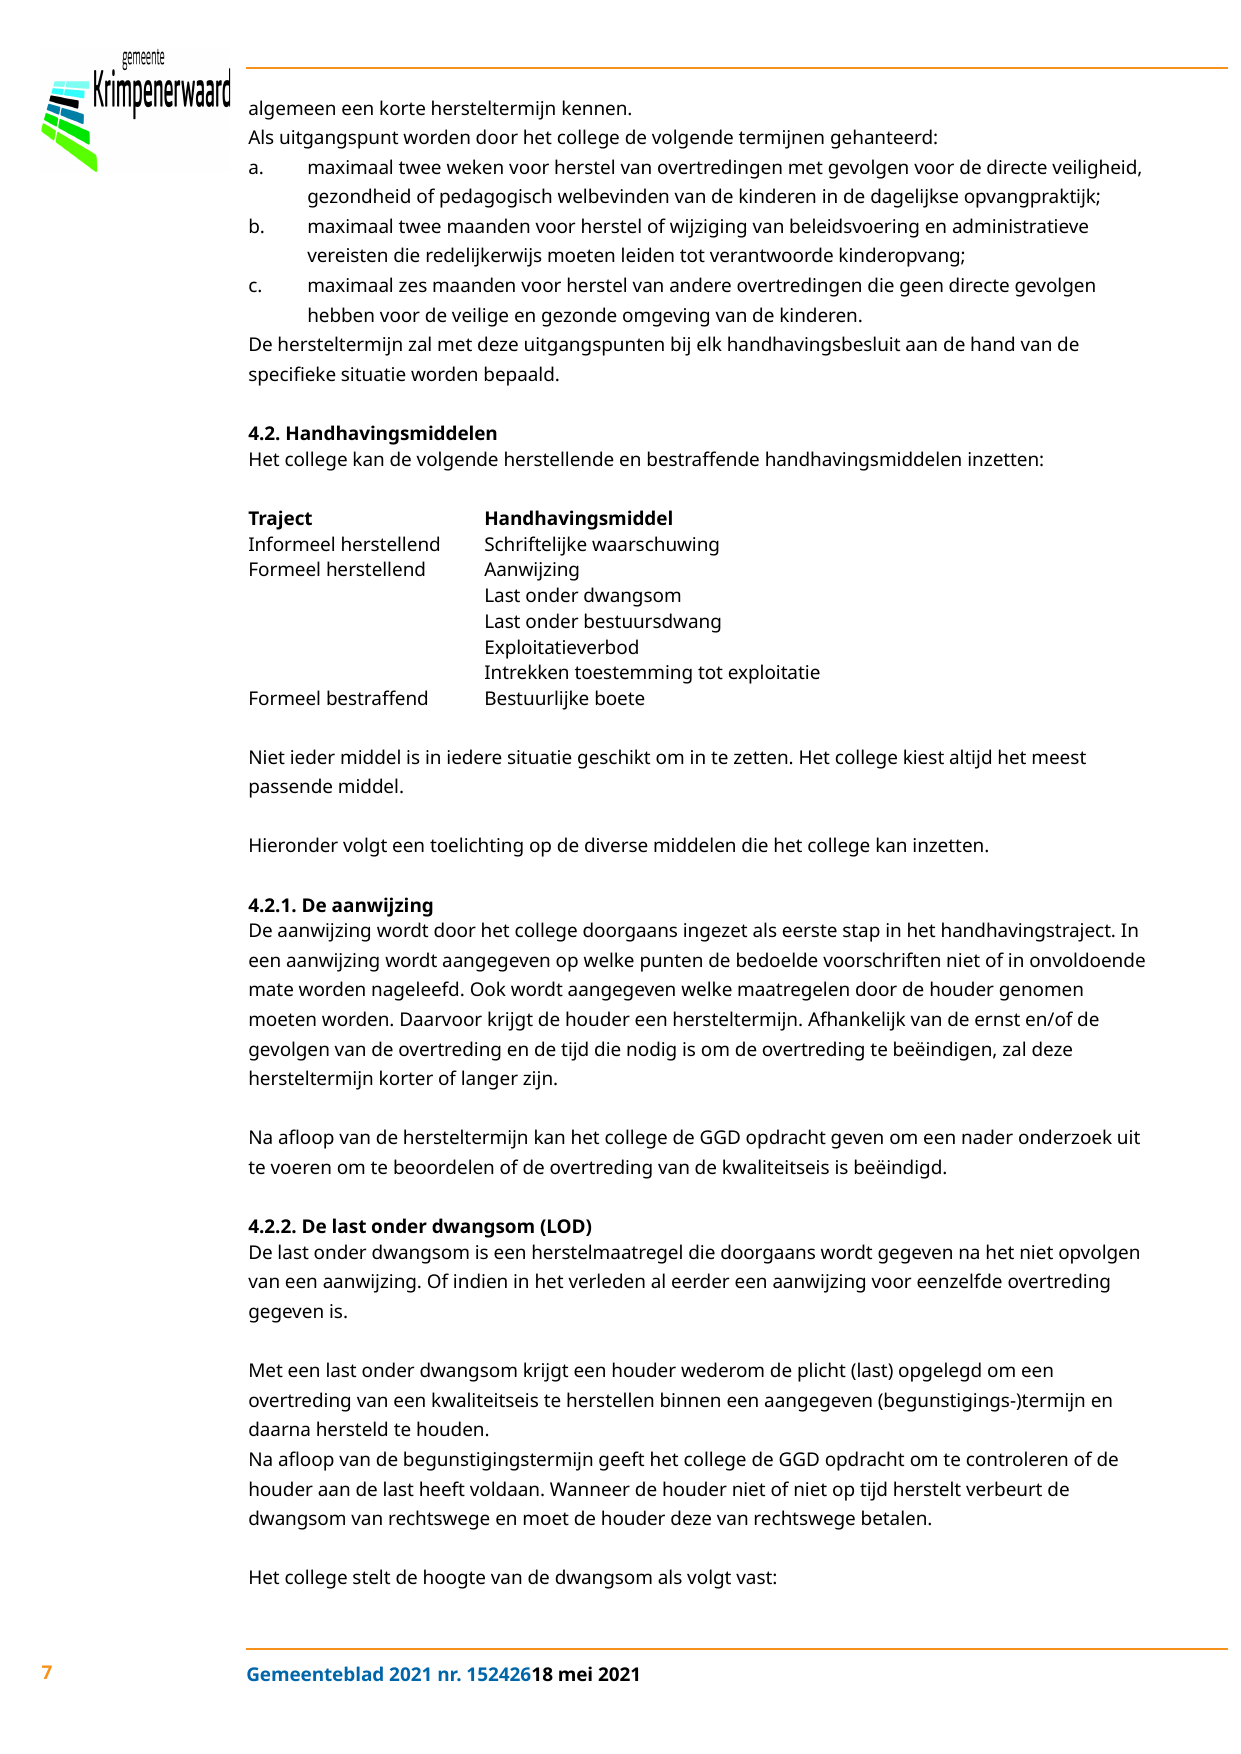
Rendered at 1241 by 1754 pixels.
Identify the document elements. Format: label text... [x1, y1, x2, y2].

table_cell Bestuurlijke boete [484, 685, 1152, 711]
table_cell Exploitatieverbod [484, 634, 1152, 659]
text De aanwijzing wordt door het college doorgaans ingezet als eerste stap in het handhavingstraject. In een aanwijzing wordt aangegeven op welke punten de bedoelde voorschriften niet of in onvoldoende mate worden nageleefd. Ook wordt aangegeven welke maatregelen door de houder genomen moeten worden. Daarvoor krijgt de houder een hersteltermijn. Afhankelijk van de ernst en/of de gevolgen van de overtreding en de tijd die nodig is om de overtreding te beëindigen, zal deze hersteltermijn korter of langer zijn. [248, 917, 1152, 1091]
table_header Handhavingsmiddel [484, 505, 1152, 531]
text 4.2. Handhavingsmiddelen [248, 420, 1152, 446]
list maximaal twee maanden voor herstel of wijziging van beleidsvoering en administratieve vereisten die redelijkerwijs moeten leiden tot verantwoorde kinderopvang; [248, 213, 1152, 268]
text Na afloop van de hersteltermijn kan het college de GGD opdracht geven om een nader onderzoek uit te voeren om te beoordelen of de overtreding van de kwaliteitseis is beëindigd. [248, 1124, 1152, 1180]
text De hersteltermijn zal met deze uitgangspunten bij elk handhavingsbesluit aan de hand van de specifieke situatie worden bepaald. [248, 331, 1152, 387]
text Het college kan de volgende herstellende en bestraffende handhavingsmiddelen inzetten: [248, 446, 1152, 472]
table_cell Informeel herstellend [248, 531, 484, 557]
table_cell Formeel bestraffend [248, 685, 484, 711]
text Met een last onder dwangsom krijgt een houder wederom de plicht (last) opgelegd om een overtreding van een kwaliteitseis te herstellen binnen een aangegeven (begunstigings-)termijn en daarna hersteld te houden. [248, 1357, 1152, 1442]
text 4.2.1. De aanwijzing [248, 892, 1152, 917]
text algemeen een korte hersteltermijn kennen. [248, 95, 1152, 121]
picture [41, 47, 231, 172]
list maximaal zes maanden voor herstel van andere overtredingen die geen directe gevolgen hebben voor de veilige en gezonde omgeving van de kinderen. [248, 272, 1152, 328]
table_cell Intrekken toestemming tot exploitatie [484, 660, 1152, 685]
text Het college stelt de hoogte van de dwangsom als volgt vast: [248, 1564, 1152, 1590]
text Hieronder volgt een toelichting op de diverse middelen die het college kan inzetten. [248, 833, 1152, 858]
table_header Traject [248, 505, 484, 531]
table_cell Aanwijzing [484, 557, 1152, 582]
table_cell Schriftelijke waarschuwing [484, 531, 1152, 557]
text Na afloop van de begunstigingstermijn geeft het college de GGD opdracht om te controleren of de houder aan de last heeft voldaan. Wanneer de houder niet of niet op tijd herstelt verbeurt de dwangsom van rechtswege en moet de houder deze van rechtswege betalen. [248, 1446, 1152, 1531]
text 4.2.2. De last onder dwangsom (LOD) [248, 1213, 1152, 1239]
text Als uitgangspunt worden door het college de volgende termijnen gehanteerd: [248, 124, 1152, 150]
list maximaal twee weken voor herstel van overtredingen met gevolgen voor de directe veiligheid, gezondheid of pedagogisch welbevinden van de kinderen in de dagelijkse opvangpraktijk; [248, 154, 1152, 209]
table_cell Formeel herstellend [248, 557, 484, 685]
text Niet ieder middel is in iedere situatie geschikt om in te zetten. Het college kiest altijd het meest passende middel. [248, 744, 1152, 799]
table_cell Last onder dwangsom [484, 583, 1152, 608]
text De last onder dwangsom is een herstelmaatregel die doorgaans wordt gegeven na het niet opvolgen van een aanwijzing. Of indien in het verleden al eerder een aanwijzing voor eenzelfde overtreding gegeven is. [248, 1239, 1152, 1324]
table_cell Last onder bestuursdwang [484, 608, 1152, 634]
